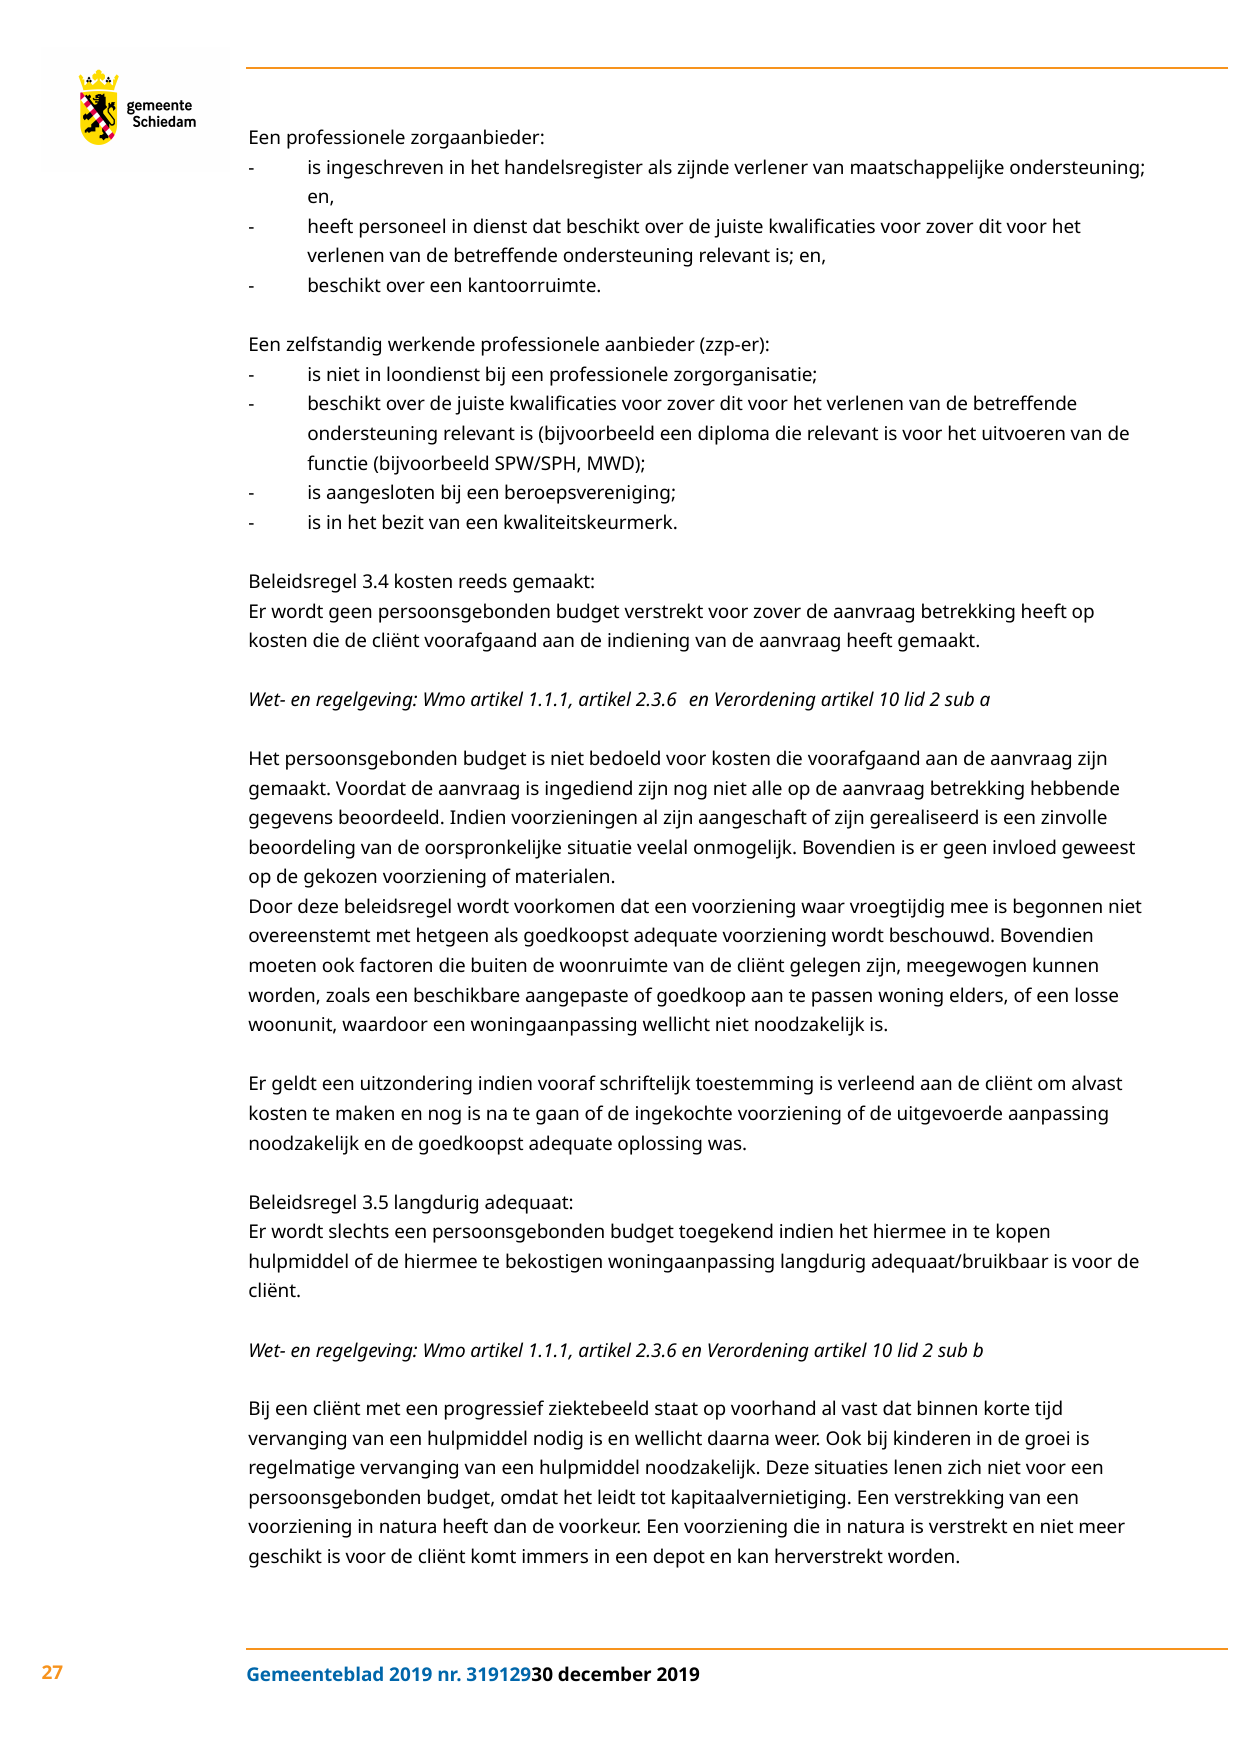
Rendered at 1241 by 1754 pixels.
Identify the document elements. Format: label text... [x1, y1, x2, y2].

list is in het bezit van een kwaliteitskeurmerk. [248, 509, 1152, 535]
text Een zelfstandig werkende professionele aanbieder (zzp-er): [248, 331, 1152, 357]
table_header Beleidsregel 3.5 langdurig adequaat: Er wordt slechts een persoonsgebonden budget toegekend indien het hiermee in te kopen hulpmiddel of de hiermee te bekostigen woningaanpassing langdurig adequaat/bruikbaar is voor de cliënt. Wet- en regelgeving: Wmo artikel 1.1.1, artikel 2.3.6 en Verordening artikel 10 lid 2 sub b [248, 1189, 1152, 1363]
text Een professionele zorgaanbieder: [248, 124, 1152, 150]
text Het persoonsgebonden budget is niet bedoeld voor kosten die voorafgaand aan de aanvraag zijn gemaakt. Voordat de aanvraag is ingediend zijn nog niet alle op de aanvraag betrekking hebbende gegevens beoordeeld. Indien voorzieningen al zijn aangeschaft of zijn gerealiseerd is een zinvolle beoordeling van de oorspronkelijke situatie veelal onmogelijk. Bovendien is er geen invloed geweest op de gekozen voorziening of materialen. [248, 745, 1152, 889]
text Bij een cliënt met een progressief ziektebeeld staat op voorhand al vast dat binnen korte tijd vervanging van een hulpmiddel nodig is en wellicht daarna weer. Ook bij kinderen in de groei is regelmatige vervanging van een hulpmiddel noodzakelijk. Deze situaties lenen zich niet voor een persoonsgebonden budget, omdat het leidt tot kapitaalvernietiging. Een verstrekking van een voorziening in natura heeft dan de voorkeur. Een voorziening die in natura is verstrekt en niet meer geschikt is voor de cliënt komt immers in een depot en kan herverstrekt worden. [248, 1395, 1152, 1569]
list is ingeschreven in het handelsregister als zijnde verlener van maatschappelijke ondersteuning; en, [248, 154, 1152, 209]
text Er geldt een uitzondering indien vooraf schriftelijk toestemming is verleend aan de cliënt om alvast kosten te maken en nog is na te gaan of de ingekochte voorziening of de uitgevoerde aanpassing noodzakelijk en de goedkoopst adequate oplossing was. [248, 1071, 1152, 1155]
picture [41, 47, 231, 172]
table_header Beleidsregel 3.4 kosten reeds gemaakt: Er wordt geen persoonsgebonden budget verstrekt voor zover de aanvraag betrekking heeft op kosten die de cliënt voorafgaand aan de indiening van de aanvraag heeft gemaakt. Wet- en regelgeving: Wmo artikel 1.1.1, artikel 2.3.6 en Verordening artikel 10 lid 2 sub a [248, 568, 1152, 712]
list beschikt over een kantoorruimte. [248, 272, 1152, 298]
list beschikt over de juiste kwalificaties voor zover dit voor het verlenen van de betreffende ondersteuning relevant is (bijvoorbeeld een diploma die relevant is voor het uitvoeren van de functie (bijvoorbeeld SPW/SPH, MWD); [248, 391, 1152, 476]
text Door deze beleidsregel wordt voorkomen dat een voorziening waar vroegtijdig mee is begonnen niet overeenstemt met hetgeen als goedkoopst adequate voorziening wordt beschouwd. Bovendien moeten ook factoren die buiten de woonruimte van de cliënt gelegen zijn, meegewogen kunnen worden, zoals een beschikbare aangepaste of goedkoop aan te passen woning elders, of een losse woonunit, waardoor een woningaanpassing wellicht niet noodzakelijk is. [248, 893, 1152, 1037]
list heeft personeel in dienst dat beschikt over de juiste kwalificaties voor zover dit voor het verlenen van de betreffende ondersteuning relevant is; en, [248, 213, 1152, 268]
list is niet in loondienst bij een professionele zorgorganisatie; [248, 361, 1152, 387]
list is aangesloten bij een beroepsvereniging; [248, 479, 1152, 505]
